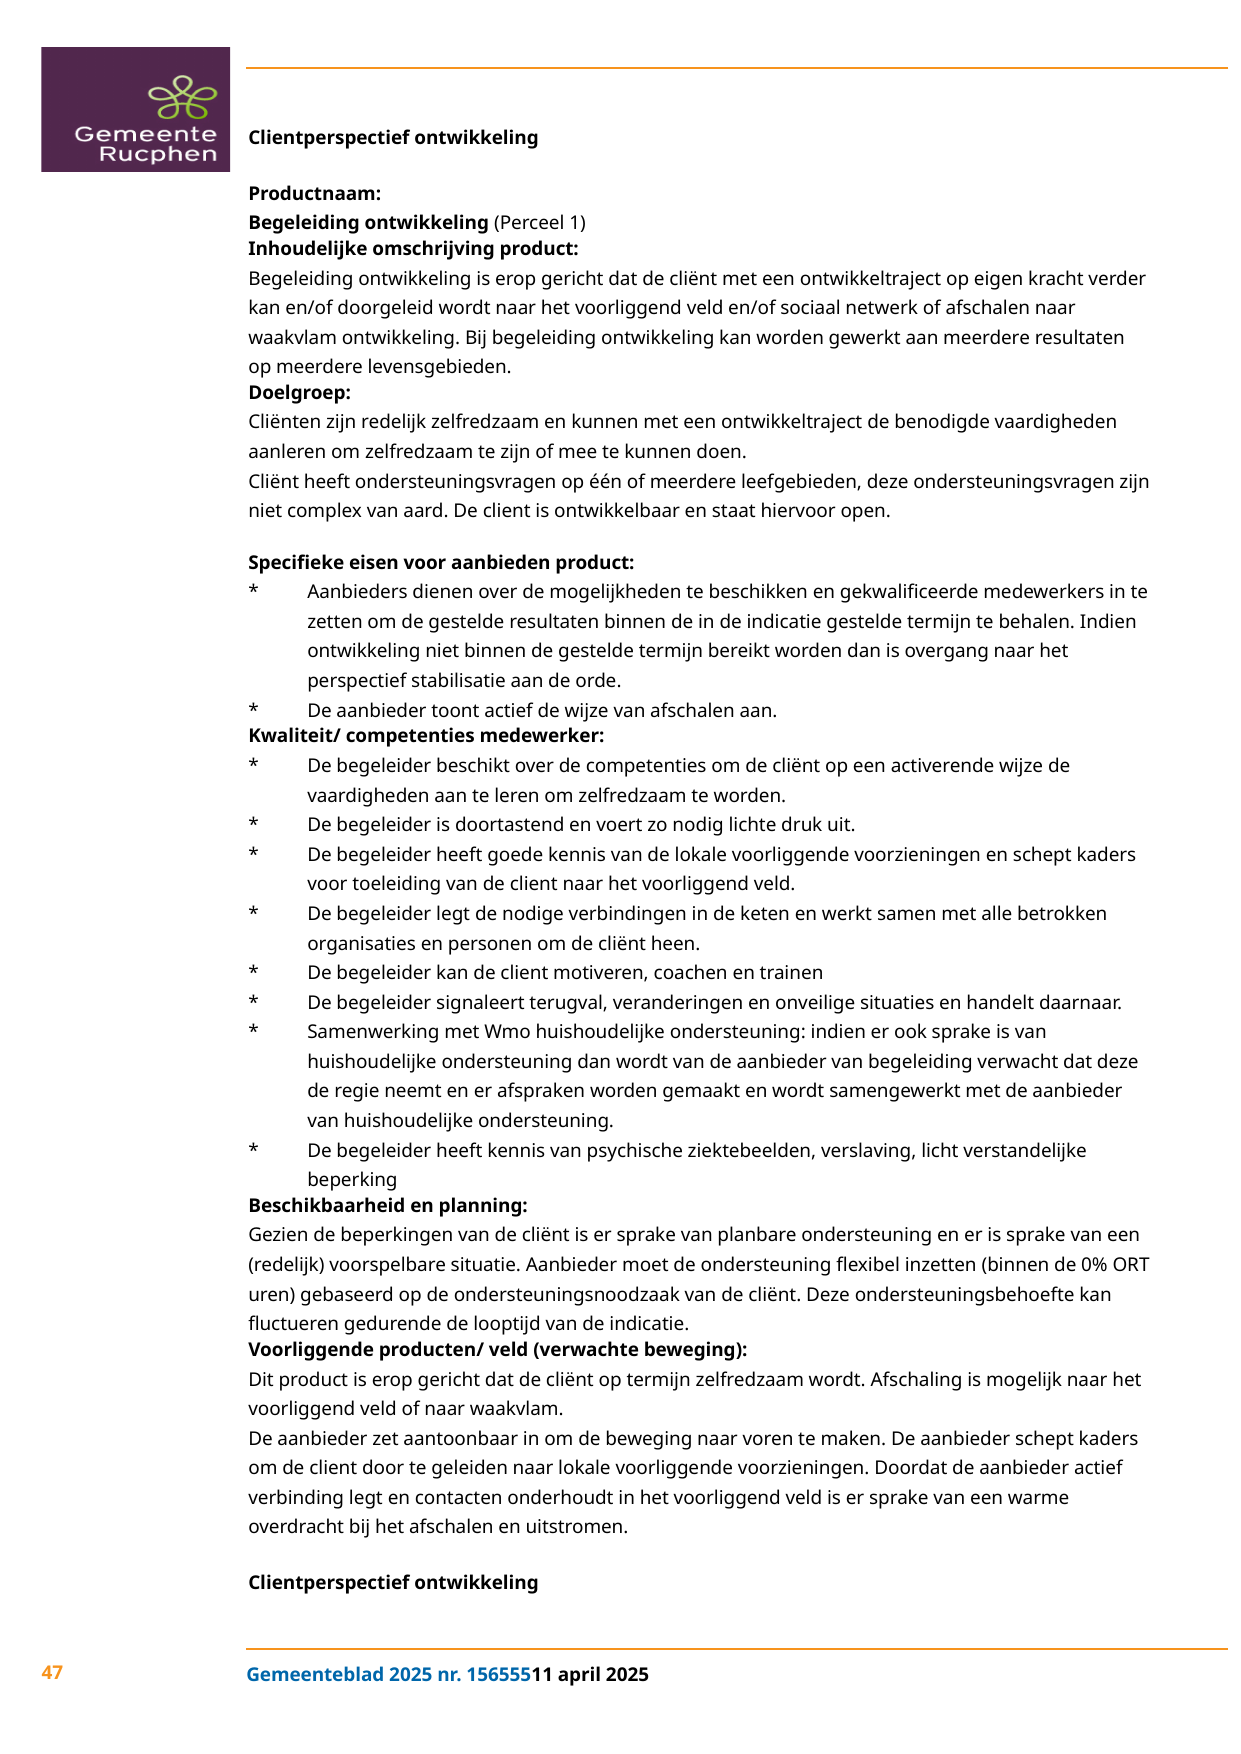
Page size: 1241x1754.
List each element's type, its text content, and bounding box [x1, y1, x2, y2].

text Clientperspectief ontwikkeling [248, 1569, 1152, 1595]
table_cell Beschikbaarheid en planning: Gezien de beperkingen van de cliënt is er sprake van planbare ondersteuning en er is sprake van een (redelijk) voorspelbare situatie. Aanbieder moet de ondersteuning flexibel inzetten (binnen de 0% ORT uren) gebaseerd op de ondersteuningsnoodzaak van de cliënt. Deze ondersteuningsbehoefte kan fluctueren gedurende de looptijd van de indicatie. [248, 1192, 1152, 1336]
table_cell Kwaliteit/ competenties medewerker: De begeleider beschikt over de competenties om de cliënt op een activerende wijze de vaardigheden aan te leren om zelfredzaam te worden. De begeleider is doortastend en voert zo nodig lichte druk uit. De begeleider heeft goede kennis van de lokale voorliggende voorzieningen en schept kaders voor toeleiding van de client naar het voorliggend veld. De begeleider legt de nodige verbindingen in de keten en werkt samen met alle betrokken organisaties en personen om de cliënt heen. De begeleider kan de client motiveren, coachen en trainen De begeleider signaleert terugval, veranderingen en onveilige situaties en handelt daarnaar. Samenwerking met Wmo huishoudelijke ondersteuning: indien er ook sprake is van huishoudelijke ondersteuning dan wordt van de aanbieder van begeleiding verwacht dat deze de regie neemt en er afspraken worden gemaakt en wordt samengewerkt met de aanbieder van huishoudelijke ondersteuning. De begeleider heeft kennis van psychische ziektebeelden, verslaving, licht verstandelijke beperking [248, 723, 1152, 1192]
table_cell [248, 523, 1152, 549]
table_cell Voorliggende producten/ veld (verwachte beweging): Dit product is erop gericht dat de cliënt op termijn zelfredzaam wordt. Afschaling is mogelijk naar het voorliggend veld of naar waakvlam. De aanbieder zet aantoonbaar in om de beweging naar voren te maken. De aanbieder schept kaders om de client door te geleiden naar lokale voorliggende voorzieningen. Doordat de aanbieder actief verbinding legt en contacten onderhoudt in het voorliggend veld is er sprake van een warme overdracht bij het afschalen en uitstromen. [248, 1336, 1152, 1539]
table_cell Specifieke eisen voor aanbieden product: Aanbieders dienen over de mogelijkheden te beschikken en gekwalificeerde medewerkers in te zetten om de gestelde resultaten binnen de in de indicatie gestelde termijn te behalen. Indien ontwikkeling niet binnen de gestelde termijn bereikt worden dan is overgang naar het perspectief stabilisatie aan de orde. De aanbieder toont actief de wijze van afschalen aan. [248, 549, 1152, 723]
table_cell Doelgroep: Cliënten zijn redelijk zelfredzaam en kunnen met een ontwikkeltraject de benodigde vaardigheden aanleren om zelfredzaam te zijn of mee te kunnen doen. Cliënt heeft ondersteuningsvragen op één of meerdere leefgebieden, deze ondersteuningsvragen zijn niet complex van aard. De client is ontwikkelbaar en staat hiervoor open. [248, 379, 1152, 523]
picture [41, 47, 231, 172]
table_header Productnaam: Begeleiding ontwikkeling (Perceel 1) [248, 180, 1152, 235]
text Clientperspectief ontwikkeling [248, 124, 1152, 150]
table_cell Inhoudelijke omschrijving product: Begeleiding ontwikkeling is erop gericht dat de cliënt met een ontwikkeltraject op eigen kracht verder kan en/of doorgeleid wordt naar het voorliggend veld en/of sociaal netwerk of afschalen naar waakvlam ontwikkeling. Bij begeleiding ontwikkeling kan worden gewerkt aan meerdere resultaten op meerdere levensgebieden. [248, 235, 1152, 379]
